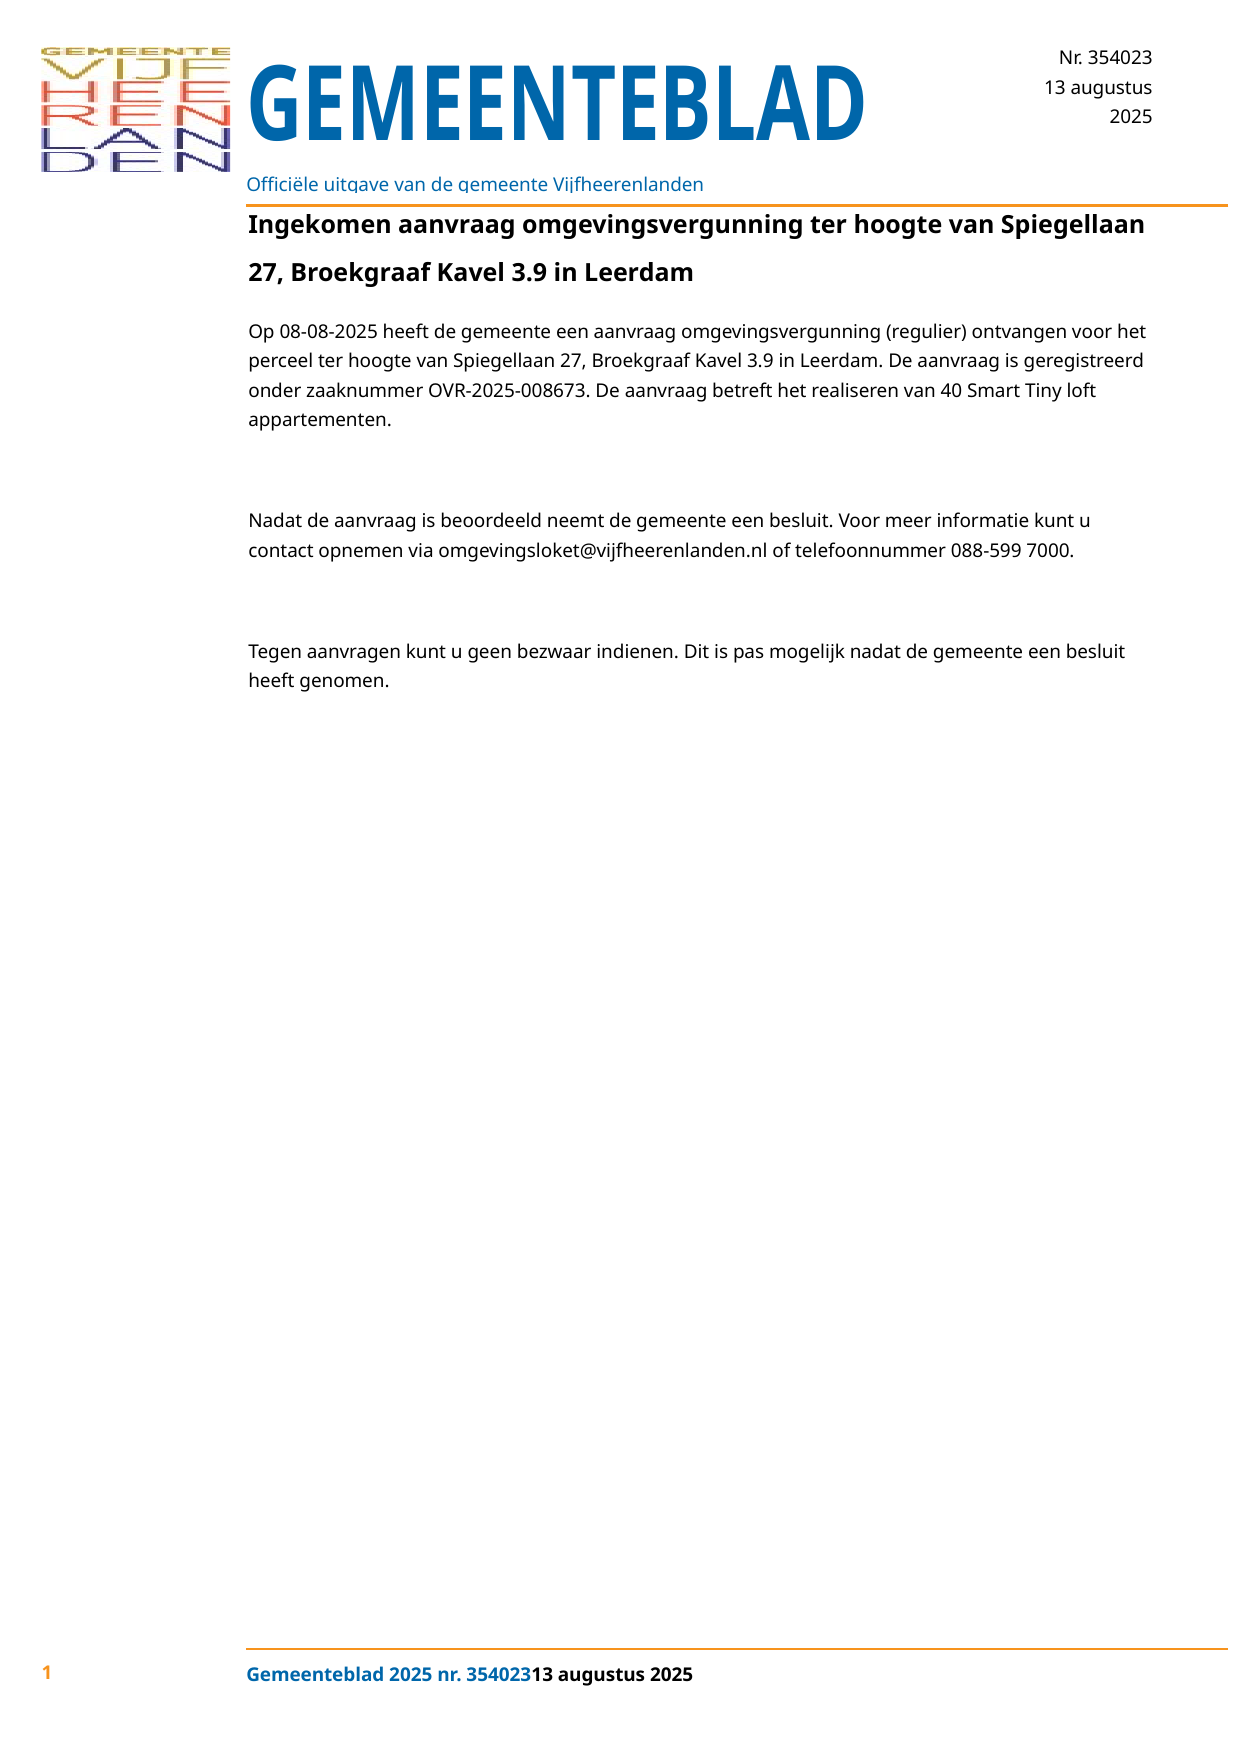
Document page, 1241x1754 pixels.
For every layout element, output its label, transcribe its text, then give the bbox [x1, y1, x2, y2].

text Ingekomen aanvraag omgevingsvergunning ter hoogte van Spiegellaan 27, Broekgraaf Kavel 3.9 in Leerdam [248, 207, 1152, 288]
picture [41, 47, 231, 172]
text Tegen aanvragen kunt u geen bezwaar indienen. Dit is pas mogelijk nadat de gemeente een besluit heeft genomen. [248, 638, 1152, 693]
text Op 08-08-2025 heeft de gemeente een aanvraag omgevingsvergunning (regulier) ontvangen voor het perceel ter hoogte van Spiegellaan 27, Broekgraaf Kavel 3.9 in Leerdam. De aanvraag is geregistreerd onder zaaknummer OVR-2025-008673. De aanvraag betreft het realiseren van 40 Smart Tiny loft appartementen. [248, 318, 1152, 432]
text Nadat de aanvraag is beoordeeld neemt de gemeente een besluit. Voor meer informatie kunt u contact opnemen via omgevingsloket@vijfheerenlanden.nl of telefoonnummer 088-599 7000. [248, 507, 1152, 563]
